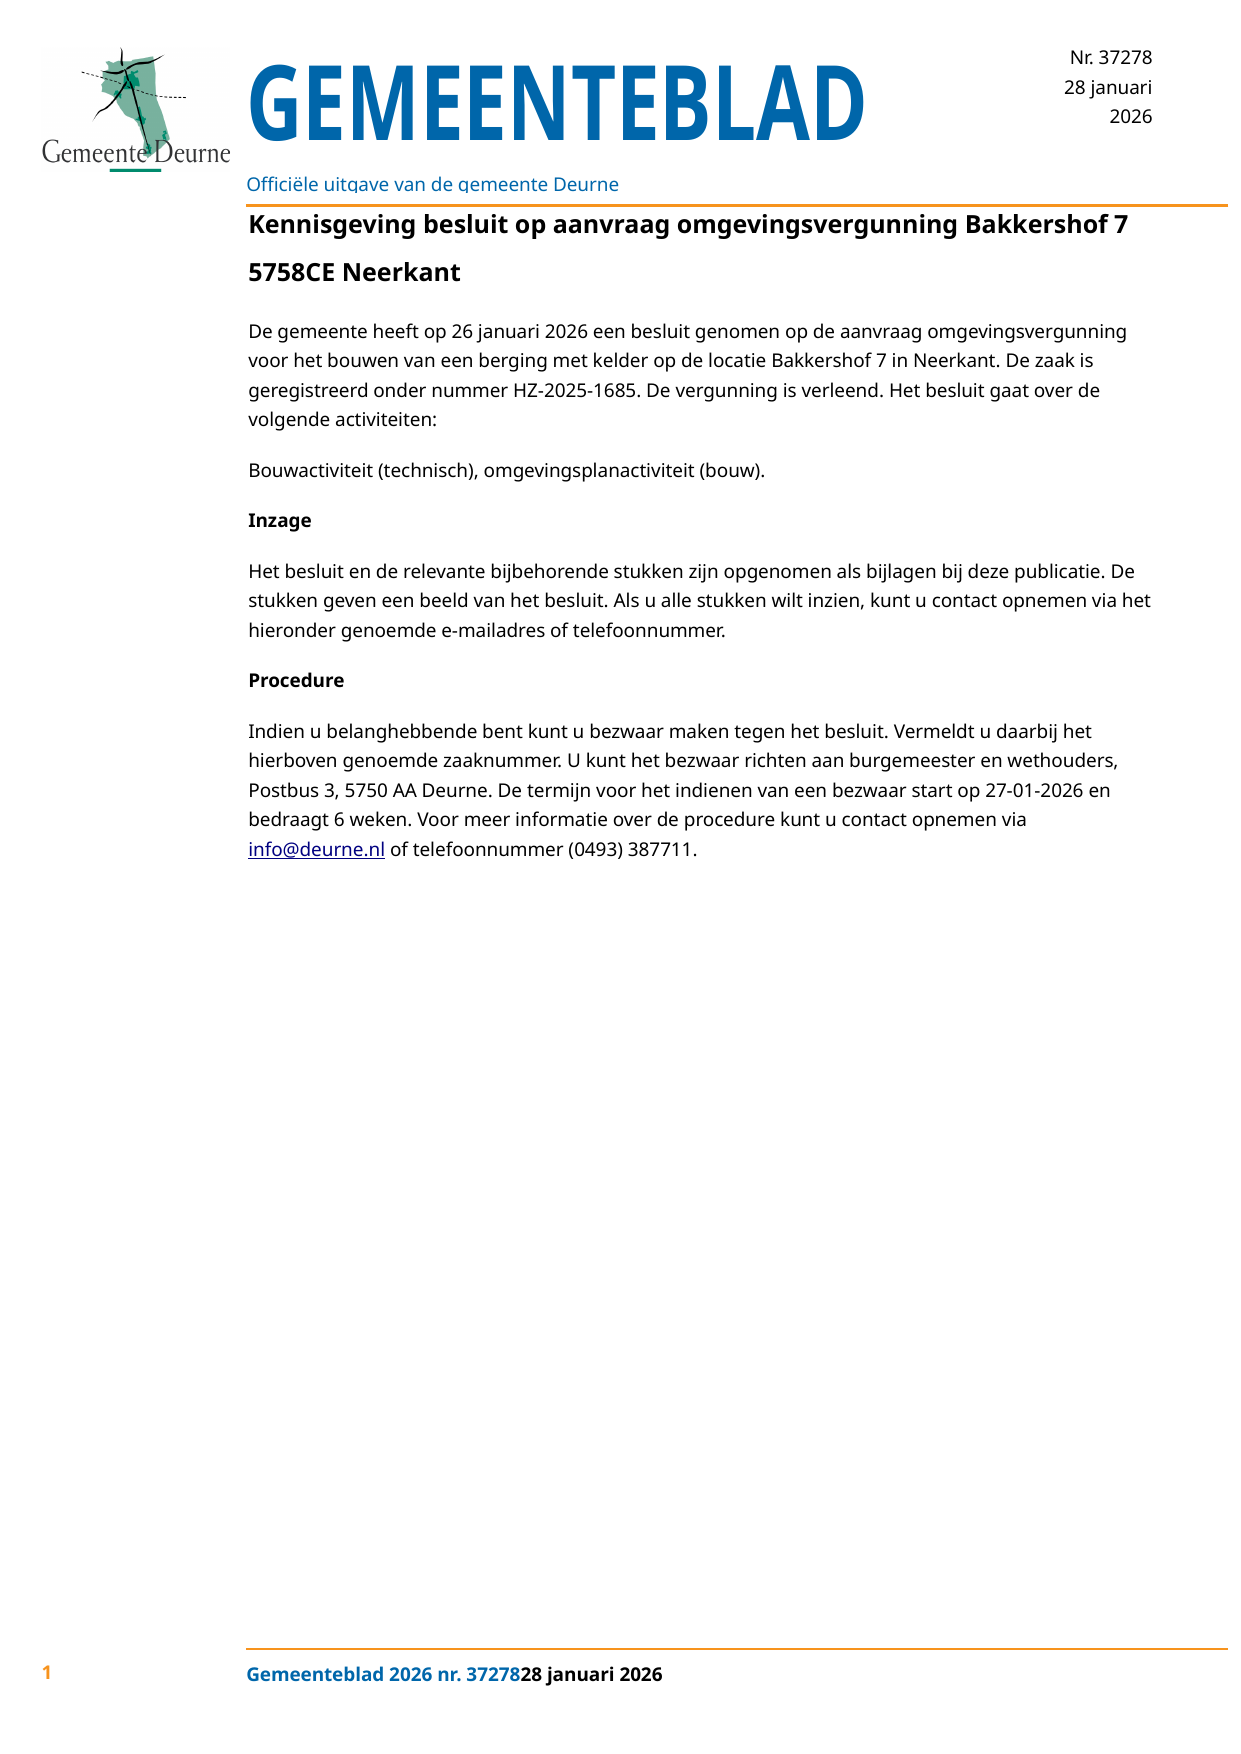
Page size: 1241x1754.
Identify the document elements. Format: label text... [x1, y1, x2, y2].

text Bouwactiviteit (technisch), omgevingsplanactiviteit (bouw). [248, 457, 1152, 483]
text Het besluit en de relevante bijbehorende stukken zijn opgenomen als bijlagen bij deze publicatie. De stukken geven een beeld van het besluit. Als u alle stukken wilt inzien, kunt u contact opnemen via het hieronder genoemde e-mailadres of telefoonnummer. [248, 558, 1152, 643]
text Kennisgeving besluit op aanvraag omgevingsvergunning Bakkershof 7 5758CE Neerkant [248, 207, 1152, 288]
text Inzage [248, 507, 1152, 533]
picture [41, 47, 231, 172]
text Indien u belanghebbende bent kunt u bezwaar maken tegen het besluit. Vermeldt u daarbij het hierboven genoemde zaaknummer. U kunt het bezwaar richten aan burgemeester en wethouders, Postbus 3, 5750 AA Deurne. De termijn voor het indienen van een bezwaar start op 27-01-2026 en bedraagt 6 weken. Voor meer informatie over de procedure kunt u contact opnemen via info@deurne.nl of telefoonnummer (0493) 387711. [248, 718, 1152, 862]
text Procedure [248, 667, 1152, 693]
text De gemeente heeft op 26 januari 2026 een besluit genomen op de aanvraag omgevingsvergunning voor het bouwen van een berging met kelder op de locatie Bakkershof 7 in Neerkant. De zaak is geregistreerd onder nummer HZ-2025-1685. De vergunning is verleend. Het besluit gaat over de volgende activiteiten: [248, 318, 1152, 432]
